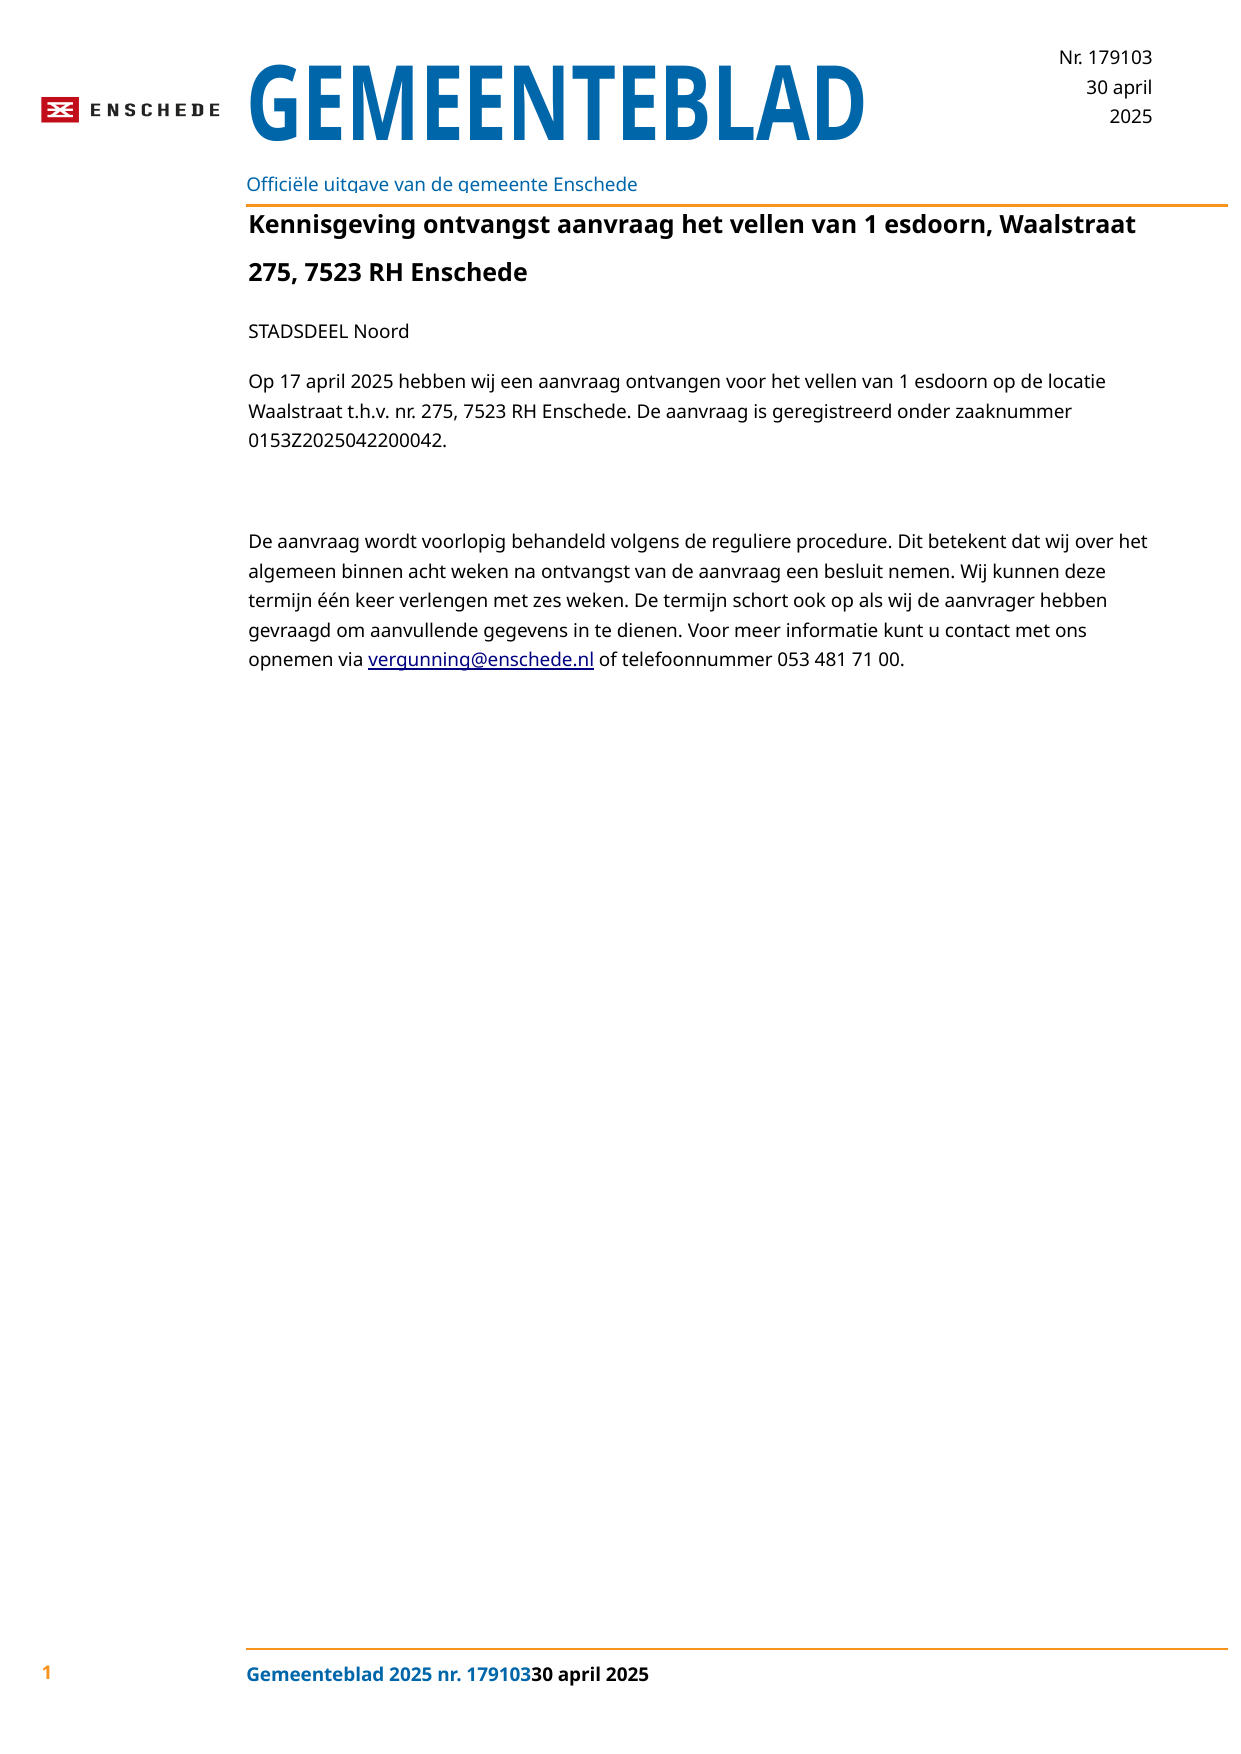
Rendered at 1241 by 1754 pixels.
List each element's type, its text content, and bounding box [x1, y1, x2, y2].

text Op 17 april 2025 hebben wij een aanvraag ontvangen voor het vellen van 1 esdoorn op de locatie Waalstraat t.h.v. nr. 275, 7523 RH Enschede. De aanvraag is geregistreerd onder zaaknummer 0153Z2025042200042. [248, 368, 1152, 453]
text De aanvraag wordt voorlopig behandeld volgens de reguliere procedure. Dit betekent dat wij over het algemeen binnen acht weken na ontvangst van de aanvraag een besluit nemen. Wij kunnen deze termijn één keer verlengen met zes weken. De termijn schort ook op als wij de aanvrager hebben gevraagd om aanvullende gegevens in te dienen. Voor meer informatie kunt u contact met ons opnemen via vergunning@enschede.nl of telefoonnummer 053 481 71 00. [248, 528, 1152, 672]
text Kennisgeving ontvangst aanvraag het vellen van 1 esdoorn, Waalstraat 275, 7523 RH Enschede [248, 207, 1152, 288]
picture [41, 47, 231, 172]
text STADSDEEL Noord [248, 318, 1152, 344]
